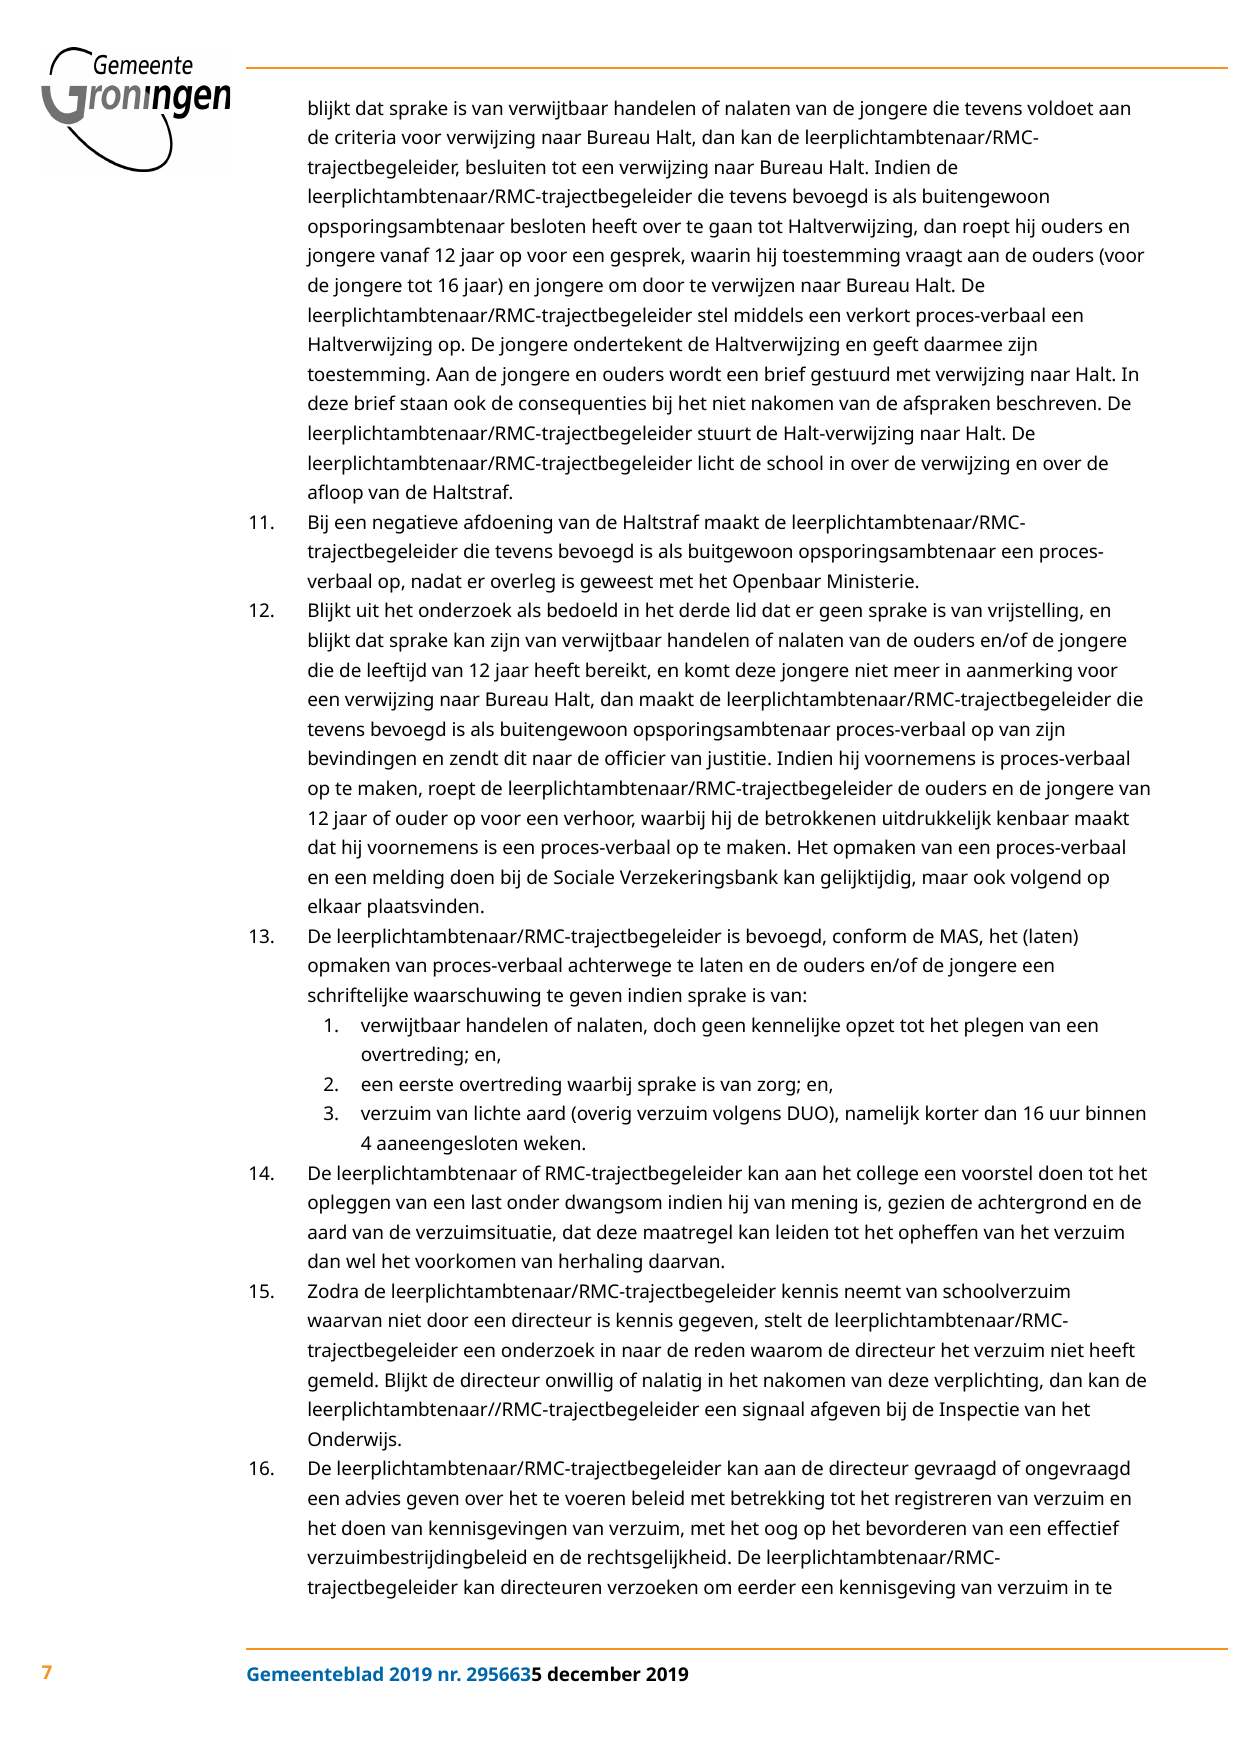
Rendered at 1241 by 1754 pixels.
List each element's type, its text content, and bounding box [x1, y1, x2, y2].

list verzuim van lichte aard (overig verzuim volgens DUO), namelijk korter dan 16 uur binnen 4 aaneengesloten weken. [323, 1101, 1152, 1156]
list blijkt dat sprake is van verwijtbaar handelen of nalaten van de jongere die tevens voldoet aan de criteria voor verwijzing naar Bureau Halt, dan kan de leerplichtambtenaar/RMC-trajectbegeleider, besluiten tot een verwijzing naar Bureau Halt. Indien de leerplichtambtenaar/RMC-trajectbegeleider die tevens bevoegd is als buitengewoon opsporingsambtenaar besloten heeft over te gaan tot Haltverwijzing, dan roept hij ouders en jongere vanaf 12 jaar op voor een gesprek, waarin hij toestemming vraagt aan de ouders (voor de jongere tot 16 jaar) en jongere om door te verwijzen naar Bureau Halt. De leerplichtambtenaar/RMC-trajectbegeleider stel middels een verkort proces-verbaal een Haltverwijzing op. De jongere ondertekent de Haltverwijzing en geeft daarmee zijn toestemming. Aan de jongere en ouders wordt een brief gestuurd met verwijzing naar Halt. In deze brief staan ook de consequenties bij het niet nakomen van de afspraken beschreven. De leerplichtambtenaar/RMC-trajectbegeleider stuurt de Halt-verwijzing naar Halt. De leerplichtambtenaar/RMC-trajectbegeleider licht de school in over de verwijzing en over de afloop van de Haltstraf. [248, 95, 1152, 505]
list een eerste overtreding waarbij sprake is van zorg; en, [323, 1071, 1152, 1097]
list verwijtbaar handelen of nalaten, doch geen kennelijke opzet tot het plegen van een overtreding; en, [323, 1012, 1152, 1067]
list Blijkt uit het onderzoek als bedoeld in het derde lid dat er geen sprake is van vrijstelling, en blijkt dat sprake kan zijn van verwijtbaar handelen of nalaten van de ouders en/of de jongere die de leeftijd van 12 jaar heeft bereikt, en komt deze jongere niet meer in aanmerking voor een verwijzing naar Bureau Halt, dan maakt de leerplichtambtenaar/RMC-trajectbegeleider die tevens bevoegd is als buitengewoon opsporingsambtenaar proces-verbaal op van zijn bevindingen en zendt dit naar de officier van justitie. Indien hij voornemens is proces-verbaal op te maken, roept de leerplichtambtenaar/RMC-trajectbegeleider de ouders en de jongere van 12 jaar of ouder op voor een verhoor, waarbij hij de betrokkenen uitdrukkelijk kenbaar maakt dat hij voornemens is een proces-verbaal op te maken. Het opmaken van een proces-verbaal en een melding doen bij de Sociale Verzekeringsbank kan gelijktijdig, maar ook volgend op elkaar plaatsvinden. [248, 598, 1152, 919]
list Bij een negatieve afdoening van de Haltstraf maakt de leerplichtambtenaar/RMC-trajectbegeleider die tevens bevoegd is als buitgewoon opsporingsambtenaar een proces-verbaal op, nadat er overleg is geweest met het Openbaar Ministerie. [248, 509, 1152, 594]
list De leerplichtambtenaar of RMC-trajectbegeleider kan aan het college een voorstel doen tot het opleggen van een last onder dwangsom indien hij van mening is, gezien de achtergrond en de aard van de verzuimsituatie, dat deze maatregel kan leiden tot het opheffen van het verzuim dan wel het voorkomen van herhaling daarvan. [248, 1160, 1152, 1274]
list De leerplichtambtenaar/RMC-trajectbegeleider is bevoegd, conform de MAS, het (laten) opmaken van proces-verbaal achterwege te laten en de ouders en/of de jongere een schriftelijke waarschuwing te geven indien sprake is van: [248, 923, 1152, 1008]
list De leerplichtambtenaar/RMC-trajectbegeleider kan aan de directeur gevraagd of ongevraagd een advies geven over het te voeren beleid met betrekking tot het registreren van verzuim en het doen van kennisgevingen van verzuim, met het oog op het bevorderen van een effectief verzuimbestrijdingbeleid en de rechtsgelijkheid. De leerplichtambtenaar/RMC-trajectbegeleider kan directeuren verzoeken om eerder een kennisgeving van verzuim in te [248, 1456, 1152, 1600]
picture [41, 47, 231, 172]
list Zodra de leerplichtambtenaar/RMC-trajectbegeleider kennis neemt van schoolverzuim waarvan niet door een directeur is kennis gegeven, stelt de leerplichtambtenaar/RMC-trajectbegeleider een onderzoek in naar de reden waarom de directeur het verzuim niet heeft gemeld. Blijkt de directeur onwillig of nalatig in het nakomen van deze verplichting, dan kan de leerplichtambtenaar//RMC-trajectbegeleider een signaal afgeven bij de Inspectie van het Onderwijs. [248, 1278, 1152, 1452]
